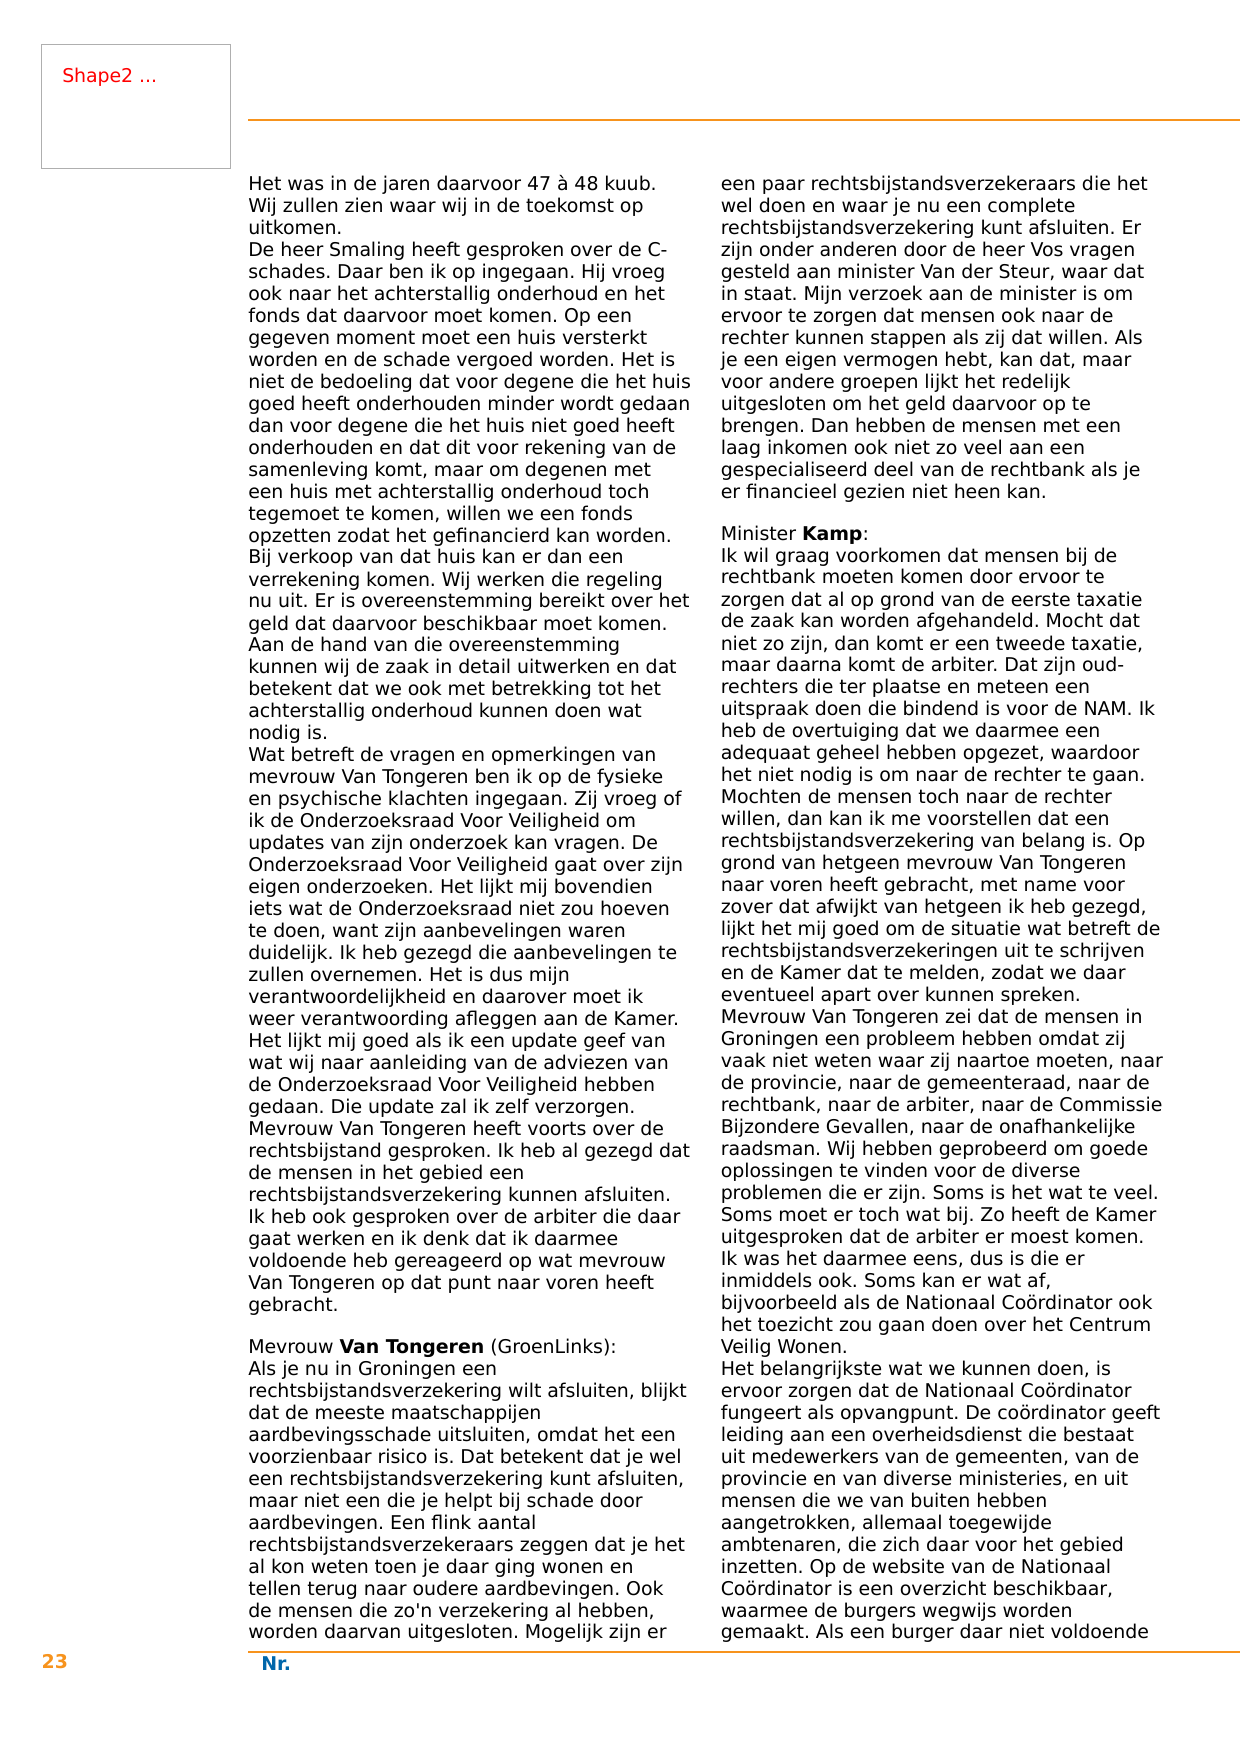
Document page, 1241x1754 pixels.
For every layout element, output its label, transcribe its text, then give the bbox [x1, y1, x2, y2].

text Ik wil graag voorkomen dat mensen bij de rechtbank moeten komen door ervoor te zorgen dat al op grond van de eerste taxatie de zaak kan worden afgehandeld. Mocht dat niet zo zijn, dan komt er een tweede taxatie, maar daarna komt de arbiter. Dat zijn oud-rechters die ter plaatse en meteen een uitspraak doen die bindend is voor de NAM. Ik heb de overtuiging dat we daarmee een adequaat geheel hebben opgezet, waardoor het niet nodig is om naar de rechter te gaan. Mochten de mensen toch naar de rechter willen, dan kan ik me voorstellen dat een rechtsbijstandsverzekering van belang is. Op grond van hetgeen mevrouw Van Tongeren naar voren heeft gebracht, met name voor zover dat afwijkt van hetgeen ik heb gezegd, lijkt het mij goed om de situatie wat betreft de rechtsbijstandsverzekeringen uit te schrijven en de Kamer dat te melden, zodat we daar eventueel apart over kunnen spreken. [721, 544, 1163, 1006]
text Wat betreft de vragen en opmerkingen van mevrouw Van Tongeren ben ik op de fysieke en psychische klachten ingegaan. Zij vroeg of ik de Onderzoeksraad Voor Veiligheid om updates van zijn onderzoek kan vragen. De Onderzoeksraad Voor Veiligheid gaat over zijn eigen onderzoeken. Het lijkt mij bovendien iets wat de Onderzoeksraad niet zou hoeven te doen, want zijn aanbevelingen waren duidelijk. Ik heb gezegd die aanbevelingen te zullen overnemen. Het is dus mijn verantwoordelijkheid en daarover moet ik weer verantwoording afleggen aan de Kamer. Het lijkt mij goed als ik een update geef van wat wij naar aanleiding van de adviezen van de Onderzoeksraad Voor Veiligheid hebben gedaan. Die update zal ik zelf verzorgen. [248, 744, 691, 1118]
text een paar rechtsbijstandsverzekeraars die het wel doen en waar je nu een complete rechtsbijstandsverzekering kunt afsluiten. Er zijn onder anderen door de heer Vos vragen gesteld aan minister Van der Steur, waar dat in staat. Mijn verzoek aan de minister is om ervoor te zorgen dat mensen ook naar de rechter kunnen stappen als zij dat willen. Als je een eigen vermogen hebt, kan dat, maar voor andere groepen lijkt het redelijk uitgesloten om het geld daarvoor op te brengen. Dan hebben de mensen met een laag inkomen ook niet zo veel aan een gespecialiseerd deel van de rechtbank als je er financieel gezien niet heen kan. [721, 173, 1163, 502]
text Mevrouw Van Tongeren zei dat de mensen in Groningen een probleem hebben omdat zij vaak niet weten waar zij naartoe moeten, naar de provincie, naar de gemeenteraad, naar de rechtbank, naar de arbiter, naar de Commissie Bijzondere Gevallen, naar de onafhankelijke raadsman. Wij hebben geprobeerd om goede oplossingen te vinden voor de diverse problemen die er zijn. Soms is het wat te veel. Soms moet er toch wat bij. Zo heeft de Kamer uitgesproken dat de arbiter er moest komen. Ik was het daarmee eens, dus is die er inmiddels ook. Soms kan er wat af, bijvoorbeeld als de Nationaal Coördinator ook het toezicht zou gaan doen over het Centrum Veilig Wonen. [721, 1006, 1163, 1358]
text Het belangrijkste wat we kunnen doen, is ervoor zorgen dat de Nationaal Coördinator fungeert als opvangpunt. De coördinator geeft leiding aan een overheidsdienst die bestaat uit medewerkers van de gemeenten, van de provincie en van diverse ministeries, en uit mensen die we van buiten hebben aangetrokken, allemaal toegewijde ambtenaren, die zich daar voor het gebied inzetten. Op de website van de Nationaal Coördinator is een overzicht beschikbaar, waarmee de burgers wegwijs worden gemaakt. Als een burger daar niet voldoende [721, 1358, 1163, 1643]
text Mevrouw Van Tongeren (GroenLinks): [248, 1336, 691, 1358]
text De heer Smaling heeft gesproken over de C-schades. Daar ben ik op ingegaan. Hij vroeg ook naar het achterstallig onderhoud en het fonds dat daarvoor moet komen. Op een gegeven moment moet een huis versterkt worden en de schade vergoed worden. Het is niet de bedoeling dat voor degene die het huis goed heeft onderhouden minder wordt gedaan dan voor degene die het huis niet goed heeft onderhouden en dat dit voor rekening van de samenleving komt, maar om degenen met een huis met achterstallig onderhoud toch tegemoet te komen, willen we een fonds opzetten zodat het gefinancierd kan worden. Bij verkoop van dat huis kan er dan een verrekening komen. Wij werken die regeling nu uit. Er is overeenstemming bereikt over het geld dat daarvoor beschikbaar moet komen. Aan de hand van die overeenstemming kunnen wij de zaak in detail uitwerken en dat betekent dat we ook met betrekking tot het achterstallig onderhoud kunnen doen wat nodig is. [248, 239, 691, 744]
text Als je nu in Groningen een rechtsbijstandsverzekering wilt afsluiten, blijkt dat de meeste maatschappijen aardbevingsschade uitsluiten, omdat het een voorzienbaar risico is. Dat betekent dat je wel een rechtsbijstandsverzekering kunt afsluiten, maar niet een die je helpt bij schade door aardbevingen. Een flink aantal rechtsbijstandsverzekeraars zeggen dat je het al kon weten toen je daar ging wonen en tellen terug naar oudere aardbevingen. Ook de mensen die zo'n verzekering al hebben, worden daarvan uitgesloten. Mogelijk zijn er [248, 1358, 691, 1643]
text Het was in de jaren daarvoor 47 à 48 kuub. Wij zullen zien waar wij in de toekomst op uitkomen. [248, 173, 691, 239]
text Mevrouw Van Tongeren heeft voorts over de rechtsbijstand gesproken. Ik heb al gezegd dat de mensen in het gebied een rechtsbijstandsverzekering kunnen afsluiten. Ik heb ook gesproken over de arbiter die daar gaat werken en ik denk dat ik daarmee voldoende heb gereageerd op wat mevrouw Van Tongeren op dat punt naar voren heeft gebracht. [248, 1118, 691, 1316]
text Minister Kamp: [721, 522, 1163, 544]
